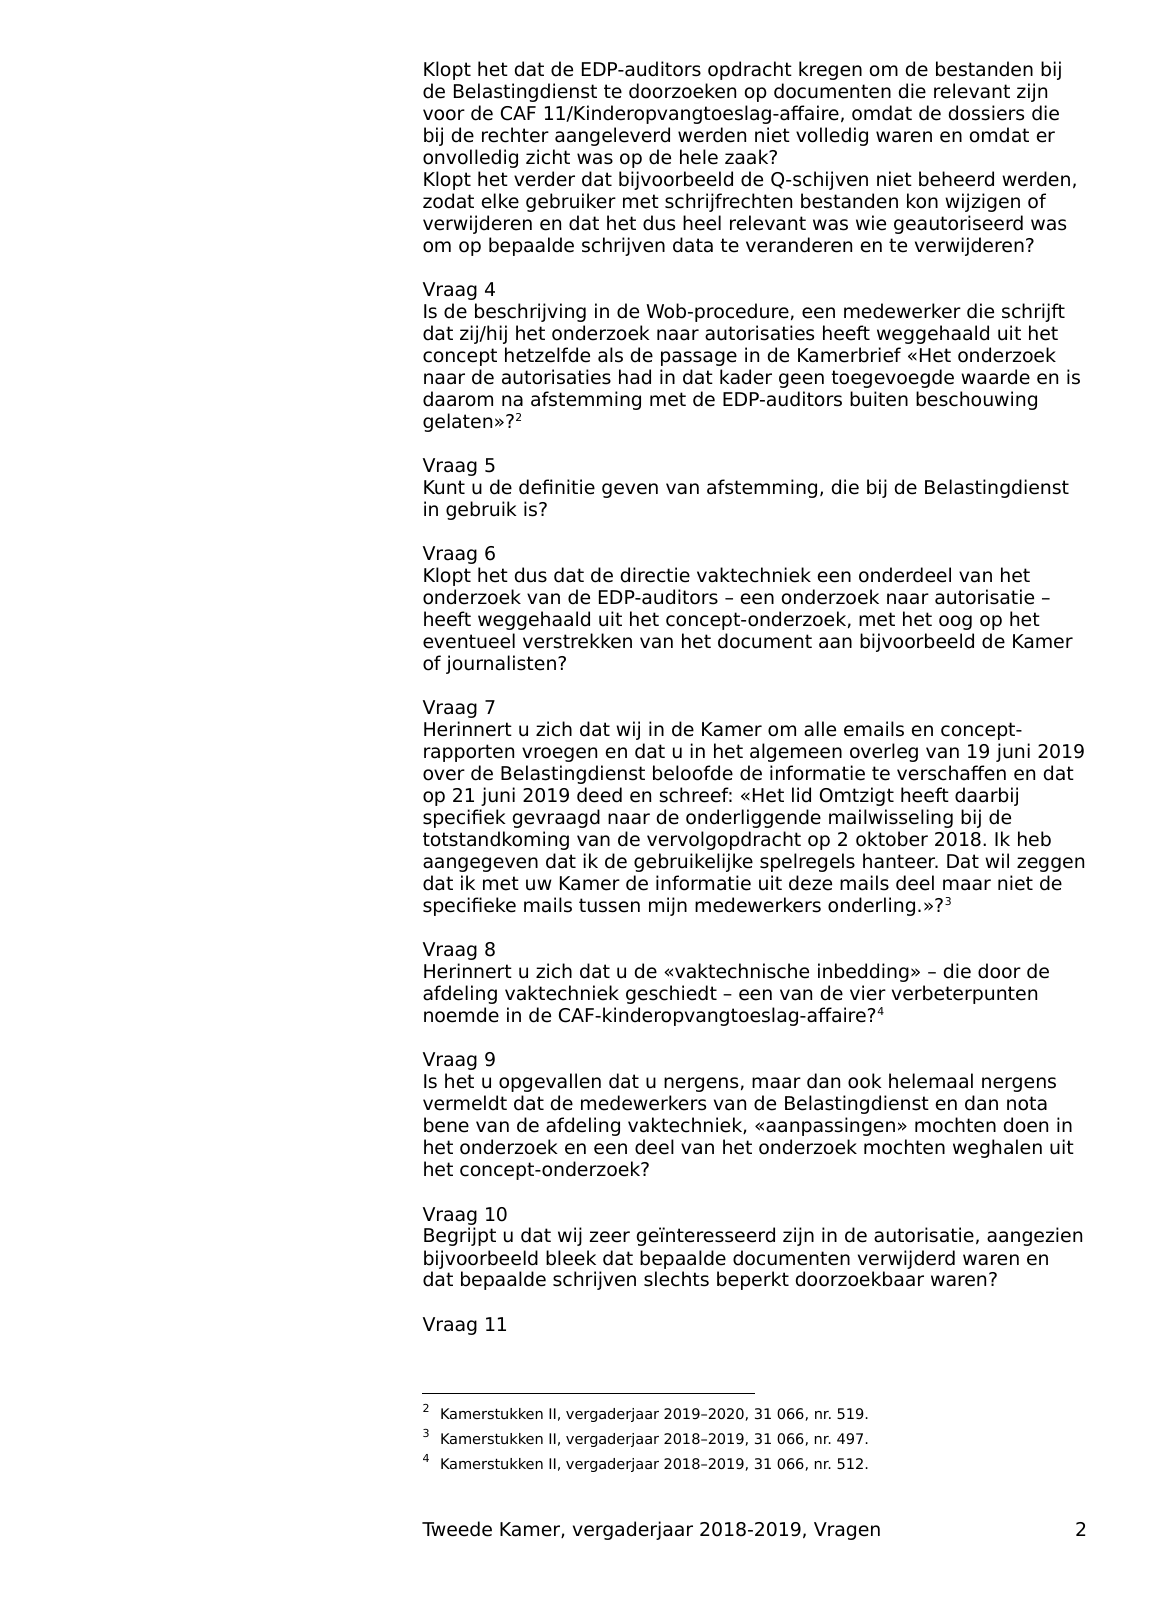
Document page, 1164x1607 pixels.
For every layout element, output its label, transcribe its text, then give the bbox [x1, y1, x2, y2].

text Vraag 7 [422, 697, 1087, 719]
text Vraag 4 [422, 279, 1087, 301]
text Kunt u de definitie geven van afstemming, die bij de Belastingdienst in gebruik is? [422, 477, 1087, 521]
text Kamerstukken II, vergaderjaar 2018–2019, 31 066, nr. 512. [422, 1452, 1087, 1474]
text Is de beschrijving in de Wob-procedure, een medewerker die schrijft dat zij/hij het onderzoek naar autorisaties heeft weggehaald uit het concept hetzelfde als de passage in de Kamerbrief «Het onderzoek naar de autorisaties had in dat kader geen toegevoegde waarde en is daarom na afstemming met de EDP-auditors buiten beschouwing gelaten»? [422, 301, 1087, 433]
text Vraag 5 [422, 455, 1087, 477]
text Vraag 10 [422, 1203, 1087, 1225]
text Vraag 6 [422, 543, 1087, 565]
text Herinnert u zich dat u de «vaktechnische inbedding» – die door de afdeling vaktechniek geschiedt – een van de vier verbeterpunten noemde in de CAF-kinderopvangtoeslag-affaire? [422, 961, 1087, 1027]
text Klopt het verder dat bijvoorbeeld de Q-schijven niet beheerd werden, zodat elke gebruiker met schrijfrechten bestanden kon wijzigen of verwijderen en dat het dus heel relevant was wie geautoriseerd was om op bepaalde schrijven data te veranderen en te verwijderen? [422, 169, 1087, 257]
text Klopt het dat de EDP-auditors opdracht kregen om de bestanden bij de Belastingdienst te doorzoeken op documenten die relevant zijn voor de CAF 11/Kinderopvangtoeslag-affaire, omdat de dossiers die bij de rechter aangeleverd werden niet volledig waren en omdat er onvolledig zicht was op de hele zaak? [422, 59, 1087, 169]
text Herinnert u zich dat wij in de Kamer om alle emails en concept-rapporten vroegen en dat u in het algemeen overleg van 19 juni 2019 over de Belastingdienst beloofde de informatie te verschaffen en dat op 21 juni 2019 deed en schreef: «Het lid Omtzigt heeft daarbij specifiek gevraagd naar de onderliggende mailwisseling bij de totstandkoming van de vervolgopdracht op 2 oktober 2018. Ik heb aangegeven dat ik de gebruikelijke spelregels hanteer. Dat wil zeggen dat ik met uw Kamer de informatie uit deze mails deel maar niet de specifieke mails tussen mijn medewerkers onderling.»? [422, 719, 1087, 917]
text Klopt het dus dat de directie vaktechniek een onderdeel van het onderzoek van de EDP-auditors – een onderzoek naar autorisatie – heeft weggehaald uit het concept-onderzoek, met het oog op het eventueel verstrekken van het document aan bijvoorbeeld de Kamer of journalisten? [422, 565, 1087, 675]
text Begrijpt u dat wij zeer geïnteresseerd zijn in de autorisatie, aangezien bijvoorbeeld bleek dat bepaalde documenten verwijderd waren en dat bepaalde schrijven slechts beperkt doorzoekbaar waren? [422, 1225, 1087, 1291]
text Kamerstukken II, vergaderjaar 2019–2020, 31 066, nr. 519. [422, 1402, 1087, 1424]
text Kamerstukken II, vergaderjaar 2018–2019, 31 066, nr. 497. [422, 1427, 1087, 1449]
text Vraag 9 [422, 1049, 1087, 1071]
text Vraag 11 [422, 1313, 1087, 1336]
text Vraag 8 [422, 939, 1087, 961]
text Is het u opgevallen dat u nergens, maar dan ook helemaal nergens vermeldt dat de medewerkers van de Belastingdienst en dan nota bene van de afdeling vaktechniek, «aanpassingen» mochten doen in het onderzoek en een deel van het onderzoek mochten weghalen uit het concept-onderzoek? [422, 1071, 1087, 1181]
